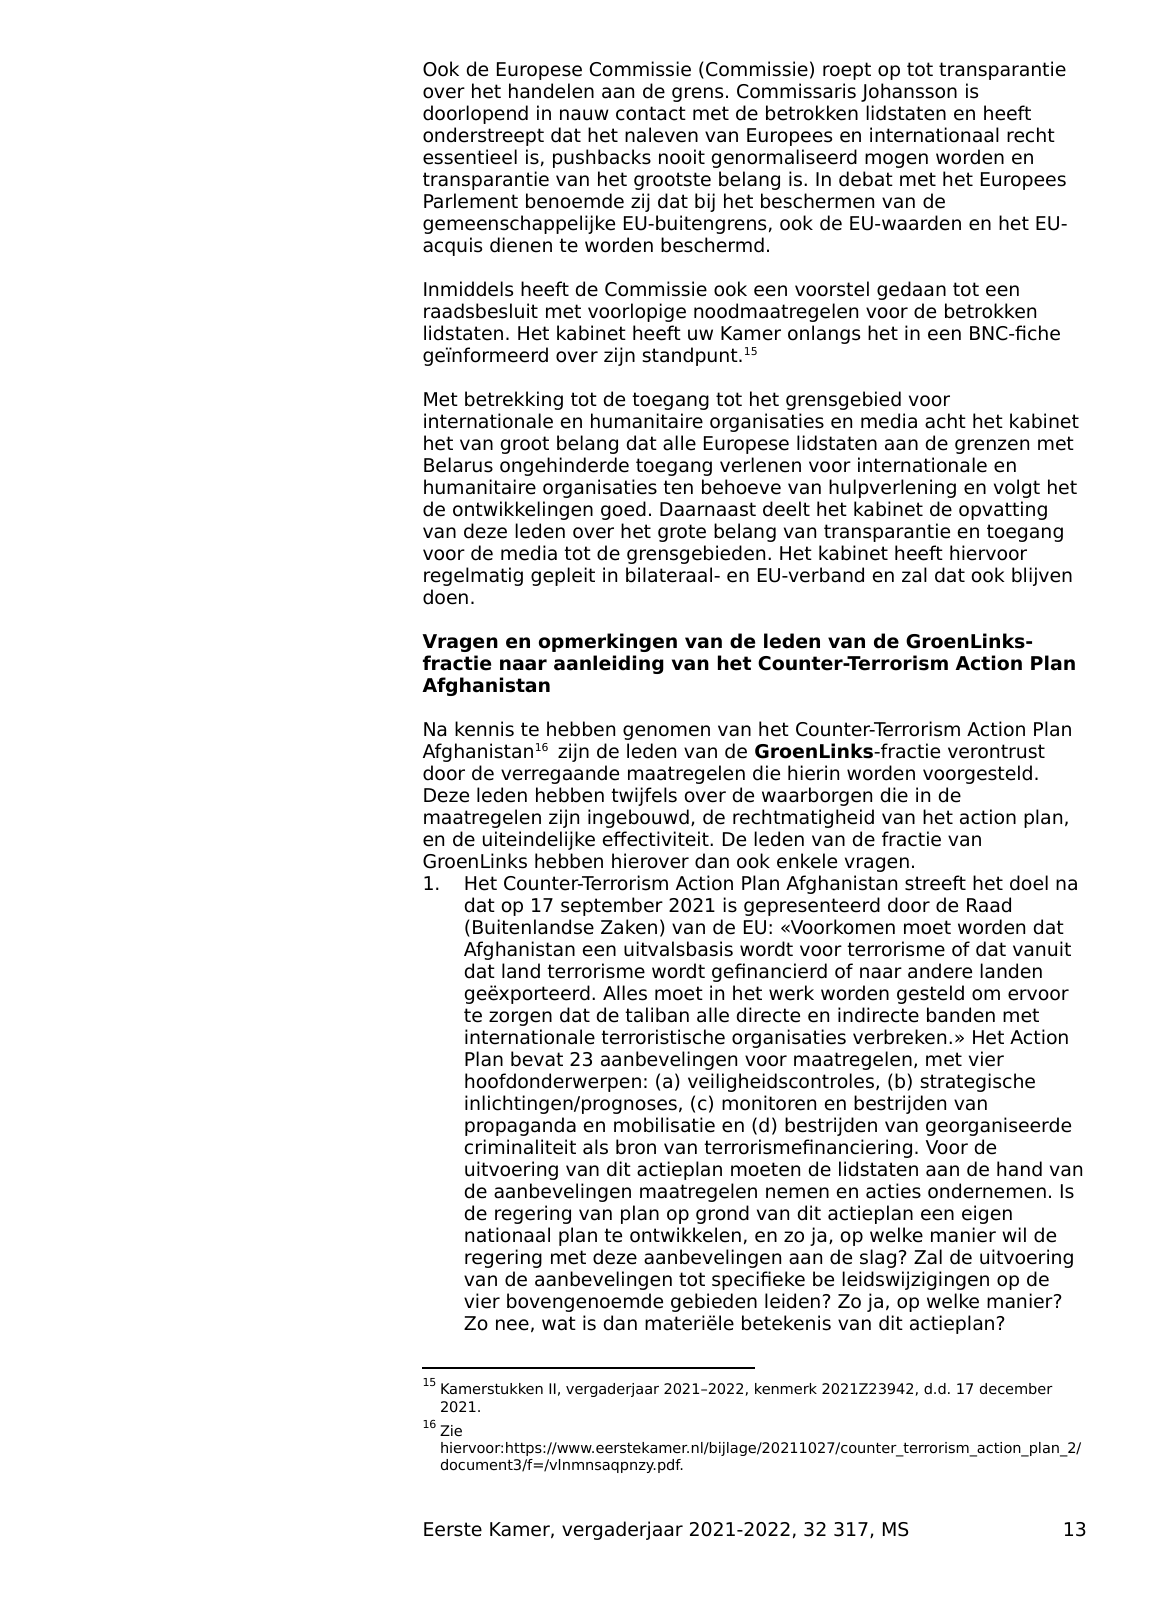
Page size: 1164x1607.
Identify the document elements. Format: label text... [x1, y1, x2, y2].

text Ook de Europese Commissie (Commissie) roept op tot transparantie over het handelen aan de grens. Commissaris Johansson is doorlopend in nauw contact met de betrokken lidstaten en heeft onderstreept dat het naleven van Europees en internationaal recht essentieel is, pushbacks nooit genormaliseerd mogen worden en transparantie van het grootste belang is. In debat met het Europees Parlement benoemde zij dat bij het beschermen van de gemeenschappelijke EU-buitengrens, ook de EU-waarden en het EU-acquis dienen te worden beschermd. [422, 59, 1087, 257]
text Inmiddels heeft de Commissie ook een voorstel gedaan tot een raadsbesluit met voorlopige noodmaatregelen voor de betrokken lidstaten. Het kabinet heeft uw Kamer onlangs het in een BNC-fiche geïnformeerd over zijn standpunt. [422, 279, 1087, 367]
text Na kennis te hebben genomen van het Counter-Terrorism Action Plan Afghanistan zijn de leden van de GroenLinks-fractie verontrust door de verregaande maatregelen die hierin worden voorgesteld. Deze leden hebben twijfels over de waarborgen die in de maatregelen zijn ingebouwd, de rechtmatigheid van het action plan, en de uiteindelijke effectiviteit. De leden van de fractie van GroenLinks hebben hierover dan ook enkele vragen. [422, 719, 1087, 873]
text Met betrekking tot de toegang tot het grensgebied voor internationale en humanitaire organisaties en media acht het kabinet het van groot belang dat alle Europese lidstaten aan de grenzen met Belarus ongehinderde toegang verlenen voor internationale en humanitaire organisaties ten behoeve van hulpverlening en volgt het de ontwikkelingen goed. Daarnaast deelt het kabinet de opvatting van deze leden over het grote belang van transparantie en toegang voor de media tot de grensgebieden. Het kabinet heeft hiervoor regelmatig gepleit in bilateraal- en EU-verband en zal dat ook blijven doen. [422, 389, 1087, 609]
text Zie hiervoor:https://www.eerstekamer.nl/bijlage/20211027/counter_terrorism_action_plan_2/document3/f=/vlnmnsaqpnzy.pdf. [422, 1418, 1087, 1474]
text Kamerstukken II, vergaderjaar 2021–2022, kenmerk 2021Z23942, d.d. 17 december 2021. [422, 1377, 1087, 1416]
text 1. Het Counter-Terrorism Action Plan Afghanistan streeft het doel na dat op 17 september 2021 is gepresenteerd door de Raad (Buitenlandse Zaken) van de EU: «Voorkomen moet worden dat Afghanistan een uitvalsbasis wordt voor terrorisme of dat vanuit dat land terrorisme wordt gefinancierd of naar andere landen geëxporteerd. Alles moet in het werk worden gesteld om ervoor te zorgen dat de taliban alle directe en indirecte banden met internationale terroristische organisaties verbreken.» Het Action Plan bevat 23 aanbevelingen voor maatregelen, met vier hoofdonderwerpen: (a) veiligheidscontroles, (b) strategische inlichtingen/prognoses, (c) monitoren en bestrijden van propaganda en mobilisatie en (d) bestrijden van georganiseerde criminaliteit als bron van terrorismefinanciering. Voor de uitvoering van dit actieplan moeten de lidstaten aan de hand van de aanbevelingen maatregelen nemen en acties ondernemen. Is de regering van plan op grond van dit actieplan een eigen nationaal plan te ontwikkelen, en zo ja, op welke manier wil de regering met deze aanbevelingen aan de slag? Zal de uitvoering van de aanbevelingen tot specifieke be leidswijzigingen op de vier bovengenoemde gebieden leiden? Zo ja, op welke manier? Zo nee, wat is dan materiële betekenis van dit actieplan? [422, 873, 1087, 1335]
subtitle Vragen en opmerkingen van de leden van de GroenLinks-fractie naar aanleiding van het Counter-Terrorism Action Plan Afghanistan [422, 631, 1087, 697]
